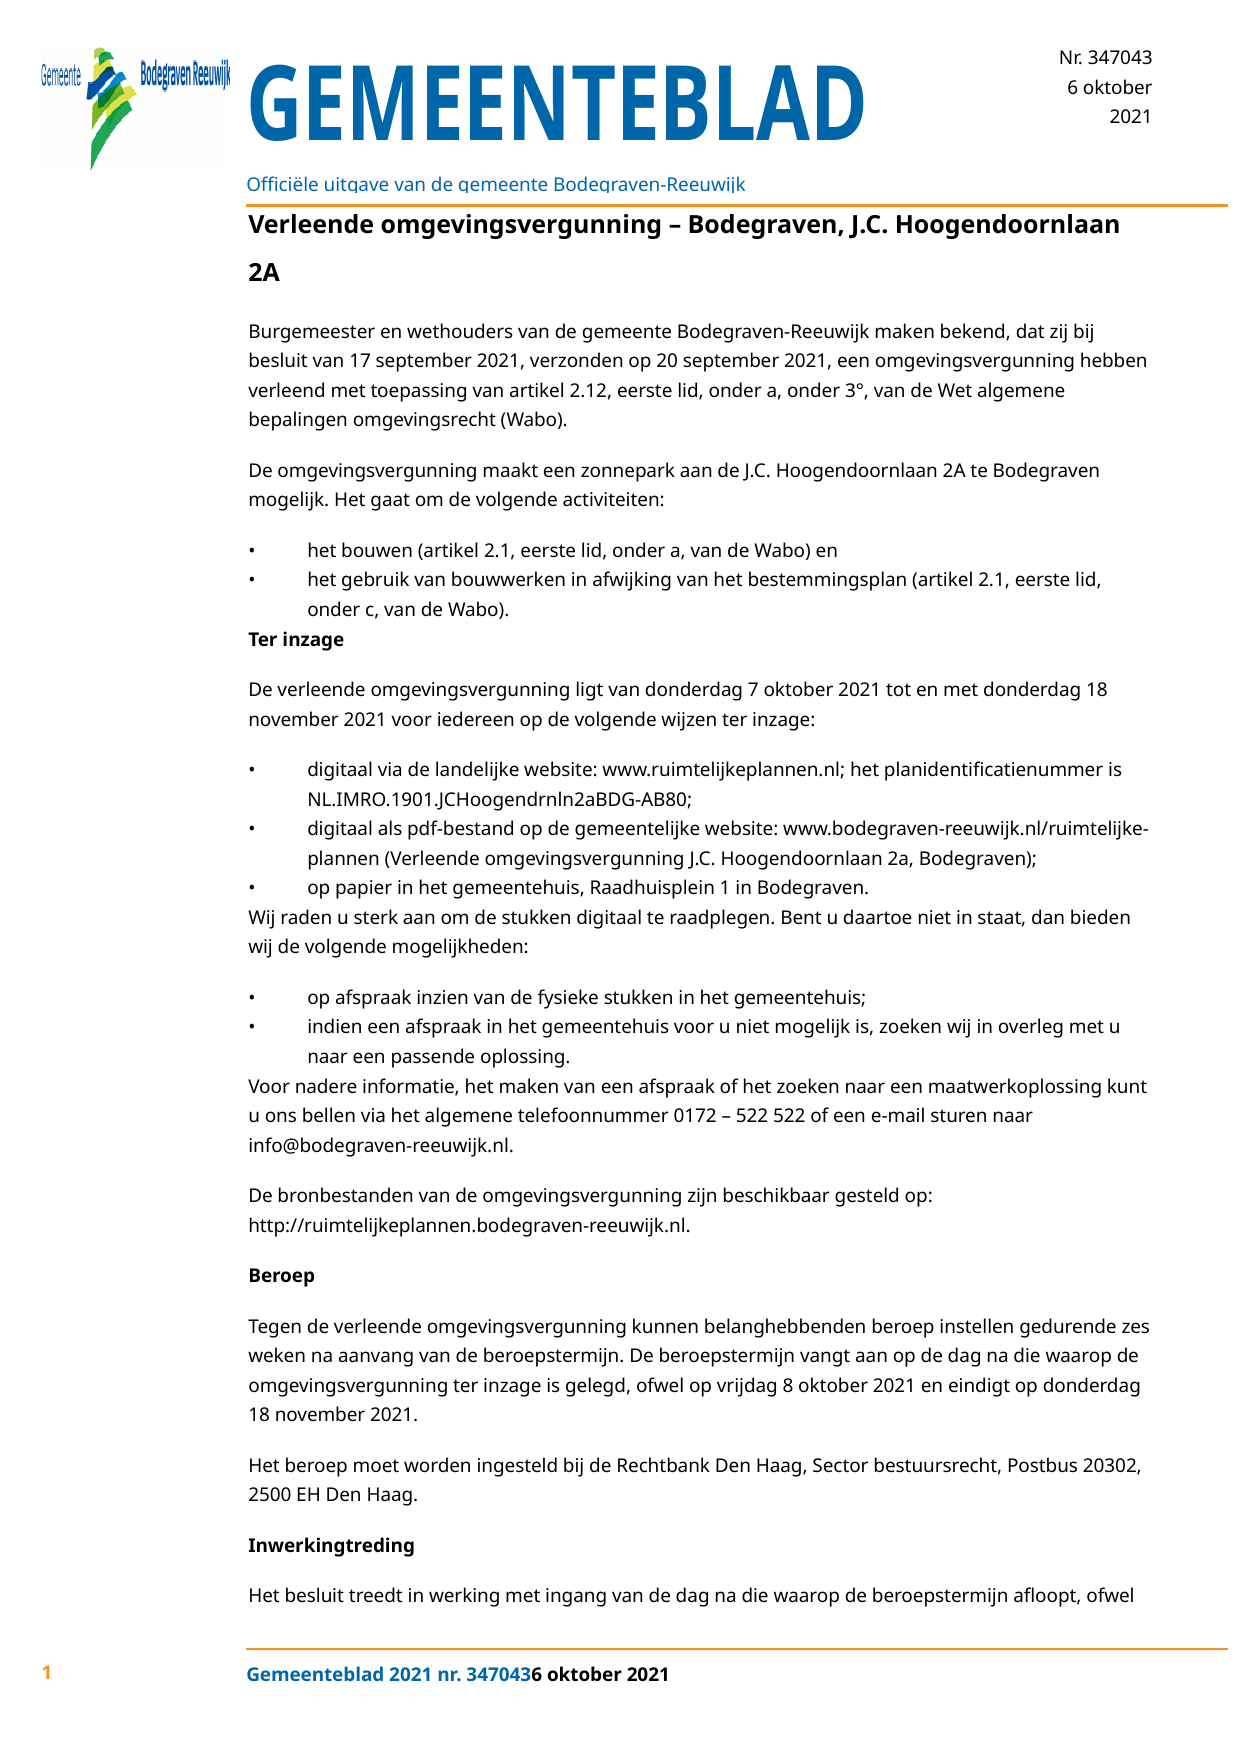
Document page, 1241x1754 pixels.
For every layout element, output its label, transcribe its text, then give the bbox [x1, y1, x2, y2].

list digitaal als pdf-bestand op de gemeentelijke website: www.bodegraven-reeuwijk.nl/ruimtelijke-plannen (Verleende omgevingsvergunning J.C. Hoogendoornlaan 2a, Bodegraven); [248, 815, 1152, 871]
text Burgemeester en wethouders van de gemeente Bodegraven-Reeuwijk maken bekend, dat zij bij besluit van 17 september 2021, verzonden op 20 september 2021, een omgevingsvergunning hebben verleend met toepassing van artikel 2.12, eerste lid, onder a, onder 3°, van de Wet algemene bepalingen omgevingsrecht (Wabo). [248, 318, 1152, 432]
list het gebruik van bouwwerken in afwijking van het bestemmingsplan (artikel 2.1, eerste lid, onder c, van de Wabo). [248, 567, 1152, 622]
text Inwerkingtreding [248, 1532, 1152, 1558]
text De omgevingsvergunning maakt een zonnepark aan de J.C. Hoogendoornlaan 2A te Bodegraven mogelijk. Het gaat om de volgende activiteiten: [248, 457, 1152, 512]
list het bouwen (artikel 2.1, eerste lid, onder a, van de Wabo) en [248, 537, 1152, 563]
text Het besluit treedt in werking met ingang van de dag na die waarop de beroepstermijn afloopt, ofwel [248, 1582, 1152, 1608]
text De bronbestanden van de omgevingsvergunning zijn beschikbaar gesteld op: http://ruimtelijkeplannen.bodegraven-reeuwijk.nl. [248, 1182, 1152, 1238]
list op afspraak inzien van de fysieke stukken in het gemeentehuis; [248, 984, 1152, 1010]
text Het beroep moet worden ingesteld bij de Rechtbank Den Haag, Sector bestuursrecht, Postbus 20302, 2500 EH Den Haag. [248, 1452, 1152, 1507]
text Wij raden u sterk aan om de stukken digitaal te raadplegen. Bent u daartoe niet in staat, dan bieden wij de volgende mogelijkheden: [248, 904, 1152, 959]
text Verleende omgevingsvergunning – Bodegraven, J.C. Hoogendoornlaan 2A [248, 207, 1152, 288]
list digitaal via de landelijke website: www.ruimtelijkeplannen.nl; het planidentificatienummer is NL.IMRO.1901.JCHoogendrnln2aBDG-AB80; [248, 756, 1152, 812]
text Ter inzage [248, 626, 1152, 652]
text Beroep [248, 1262, 1152, 1288]
text Tegen de verleende omgevingsvergunning kunnen belanghebbenden beroep instellen gedurende zes weken na aanvang van de beroepstermijn. De beroepstermijn vangt aan op de dag na die waarop de omgevingsvergunning ter inzage is gelegd, ofwel op vrijdag 8 oktober 2021 en eindigt op donderdag 18 november 2021. [248, 1313, 1152, 1427]
text Voor nadere informatie, het maken van een afspraak of het zoeken naar een maatwerkoplossing kunt u ons bellen via het algemene telefoonnummer 0172 – 522 522 of een e-mail sturen naar info@bodegraven-reeuwijk.nl. [248, 1073, 1152, 1158]
list op papier in het gemeentehuis, Raadhuisplein 1 in Bodegraven. [248, 874, 1152, 900]
picture [41, 47, 231, 172]
list indien een afspraak in het gemeentehuis voor u niet mogelijk is, zoeken wij in overleg met u naar een passende oplossing. [248, 1014, 1152, 1069]
text De verleende omgevingsvergunning ligt van donderdag 7 oktober 2021 tot en met donderdag 18 november 2021 voor iedereen op de volgende wijzen ter inzage: [248, 676, 1152, 732]
